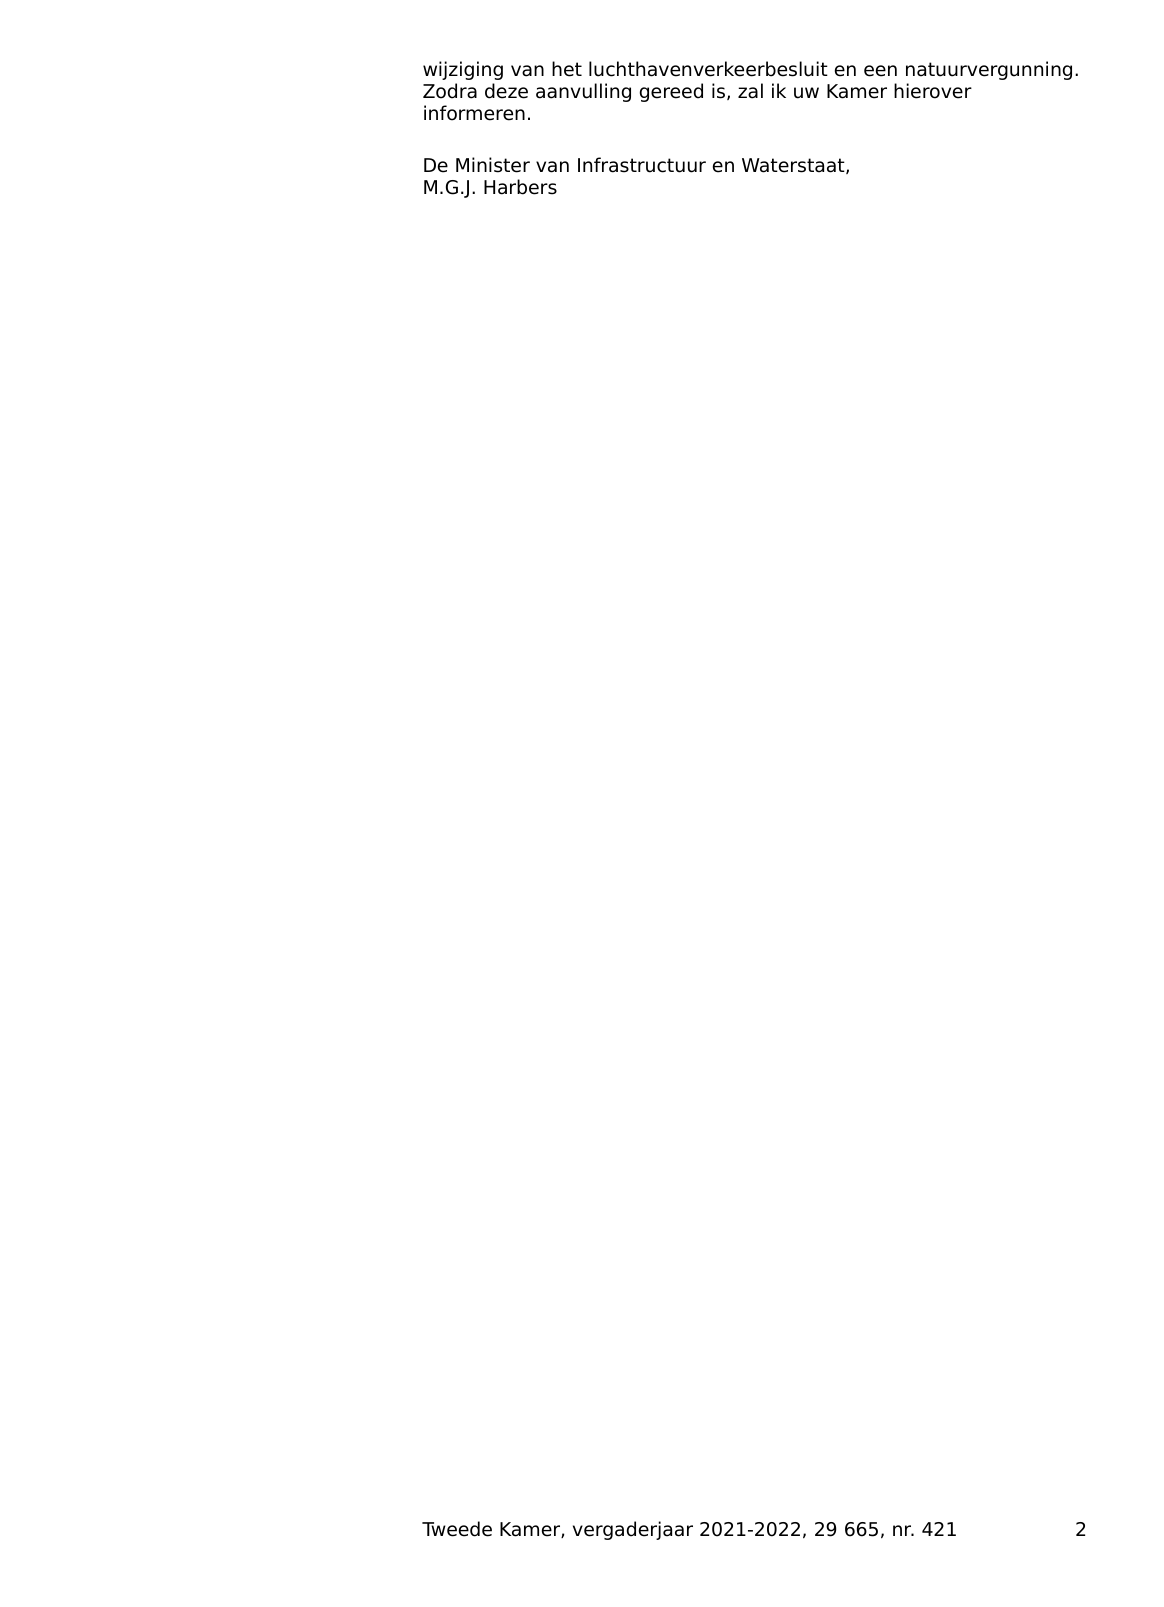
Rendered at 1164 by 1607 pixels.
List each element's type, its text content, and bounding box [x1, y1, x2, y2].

text De Minister van Infrastructuur en Waterstaat, M.G.J. Harbers [422, 155, 1087, 199]
text wijziging van het luchthavenverkeerbesluit en een natuurvergunning. Zodra deze aanvulling gereed is, zal ik uw Kamer hierover informeren. [422, 59, 1087, 125]
